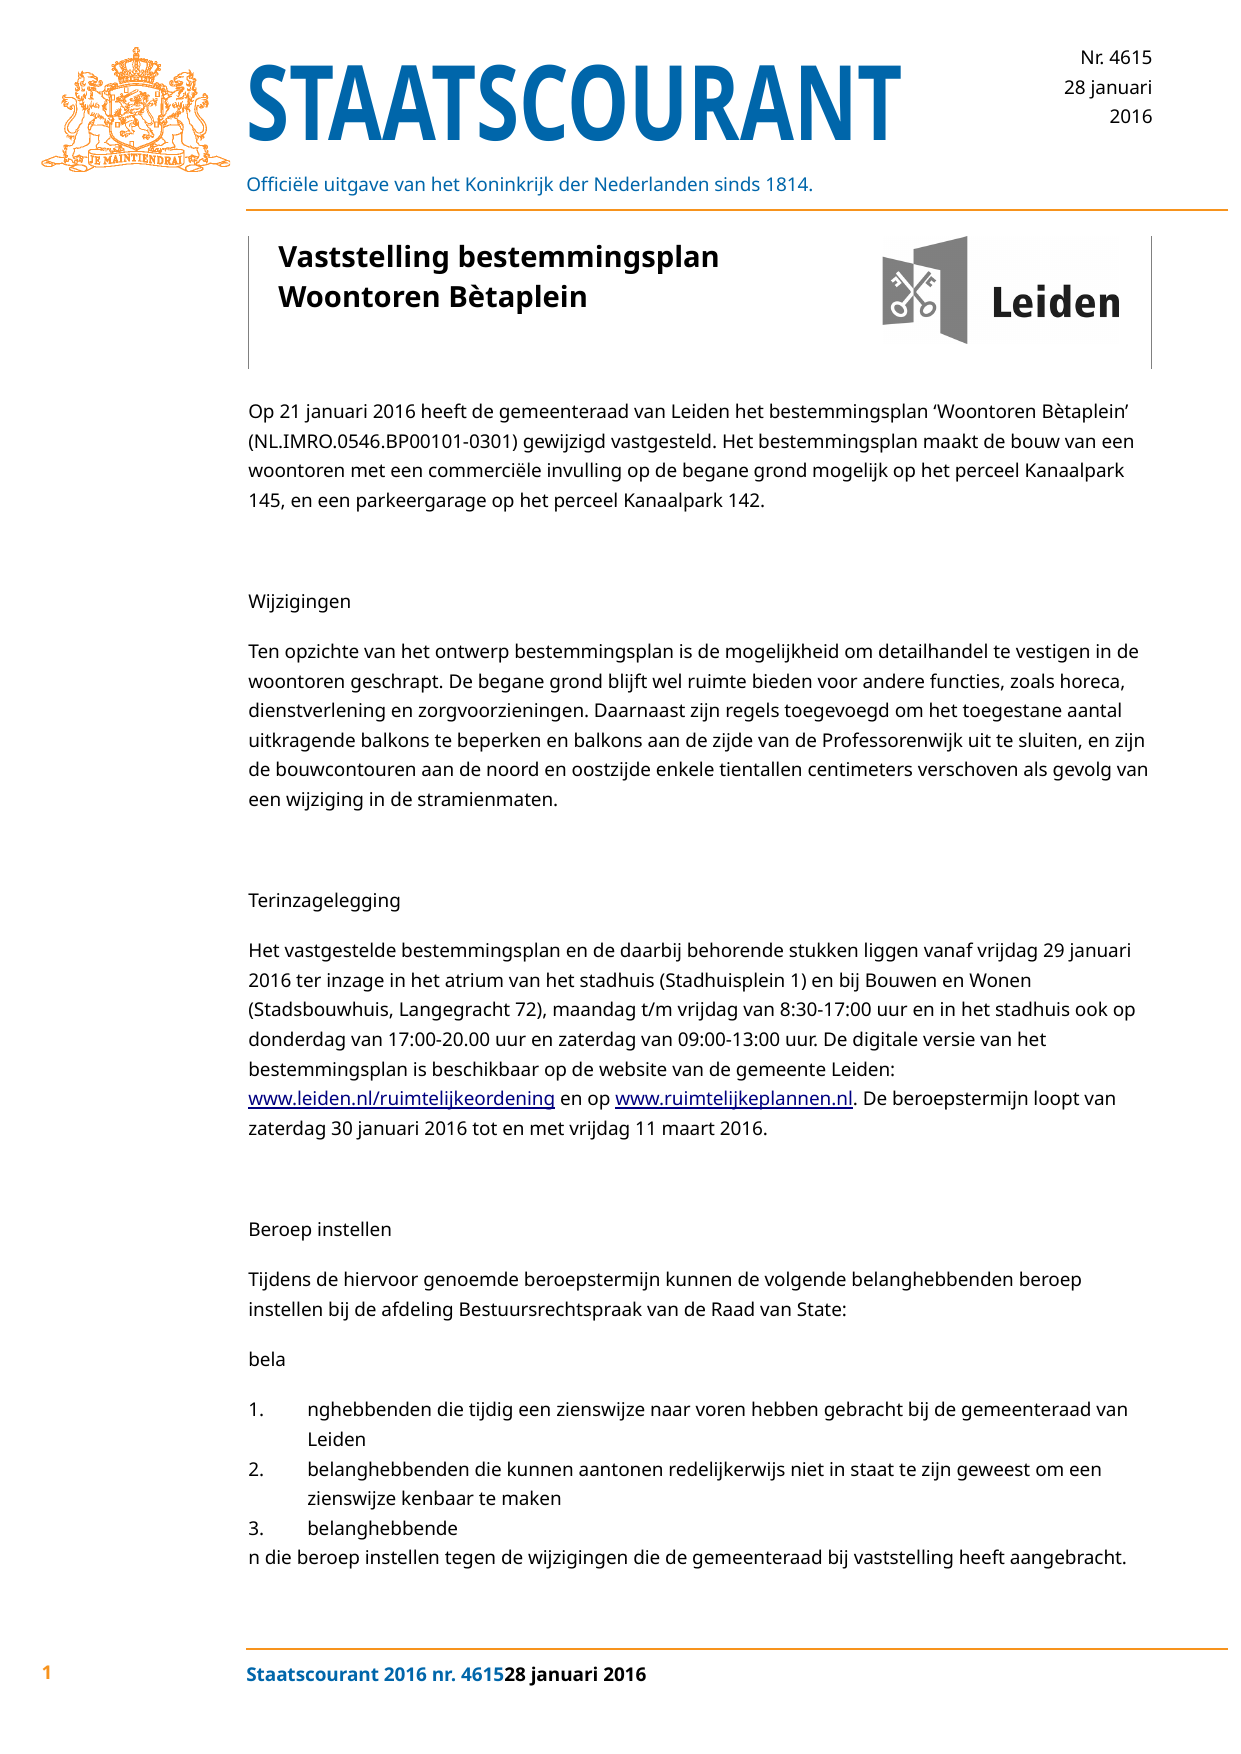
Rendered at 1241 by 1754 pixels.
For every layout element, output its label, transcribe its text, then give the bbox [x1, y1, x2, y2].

picture [882, 236, 1119, 344]
text Beroep instellen [248, 1216, 1152, 1242]
text n die beroep instellen tegen de wijzigingen die de gemeenteraad bij vaststelling heeft aangebracht. [248, 1544, 1152, 1570]
text bela [248, 1346, 1152, 1372]
text Ten opzichte van het ontwerp bestemmingsplan is de mogelijkheid om detailhandel te vestigen in de woontoren geschrapt. De begane grond blijft wel ruimte bieden voor andere functies, zoals horeca, dienstverlening en zorgvoorzieningen. Daarnaast zijn regels toegevoegd om het toegestane aantal uitkragende balkons te beperken en balkons aan de zijde van de Professorenwijk uit te sluiten, en zijn de bouwcontouren aan de noord en oostzijde enkele tientallen centimeters verschoven als gevolg van een wijziging in de stramienmaten. [248, 638, 1152, 812]
picture [41, 47, 231, 172]
list belanghebbende [248, 1515, 1152, 1541]
text Wijzigingen [248, 588, 1152, 614]
text Tijdens de hiervoor genoemde beroepstermijn kunnen de volgende belanghebbenden beroep instellen bij de afdeling Bestuursrechtspraak van de Raad van State: [248, 1266, 1152, 1322]
text Op 21 januari 2016 heeft de gemeenteraad van Leiden het bestemmingsplan ‘Woontoren Bètaplein’ (NL.IMRO.0546.BP00101-0301) gewijzigd vastgesteld. Het bestemmingsplan maakt de bouw van een woontoren met een commerciële invulling op de begane grond mogelijk op het perceel Kanaalpark 145, en een parkeergarage op het perceel Kanaalpark 142. [248, 398, 1152, 513]
text Terinzagelegging [248, 887, 1152, 913]
table_header Vaststelling bestemmingsplan Woontoren Bètaplein [249, 236, 850, 369]
text Het vastgestelde bestemmingsplan en de daarbij behorende stukken liggen vanaf vrijdag 29 januari 2016 ter inzage in het atrium van het stadhuis (Stadhuisplein 1) en bij Bouwen en Wonen (Stadsbouwhuis, Langegracht 72), maandag t/m vrijdag van 8:30-17:00 uur en in het stadhuis ook op donderdag van 17:00-20.00 uur en zaterdag van 09:00-13:00 uur. De digitale versie van het bestemmingsplan is beschikbaar op de website van de gemeente Leiden: www.leiden.nl/ruimtelijkeordening en op www.ruimtelijkeplannen.nl. De beroepstermijn loopt van zaterdag 30 januari 2016 tot en met vrijdag 11 maart 2016. [248, 937, 1152, 1141]
list belanghebbenden die kunnen aantonen redelijkerwijs niet in staat te zijn geweest om een zienswijze kenbaar te maken [248, 1456, 1152, 1511]
table_header [850, 236, 1151, 369]
list nghebbenden die tijdig een zienswijze naar voren hebben gebracht bij de gemeenteraad van Leiden [248, 1397, 1152, 1452]
